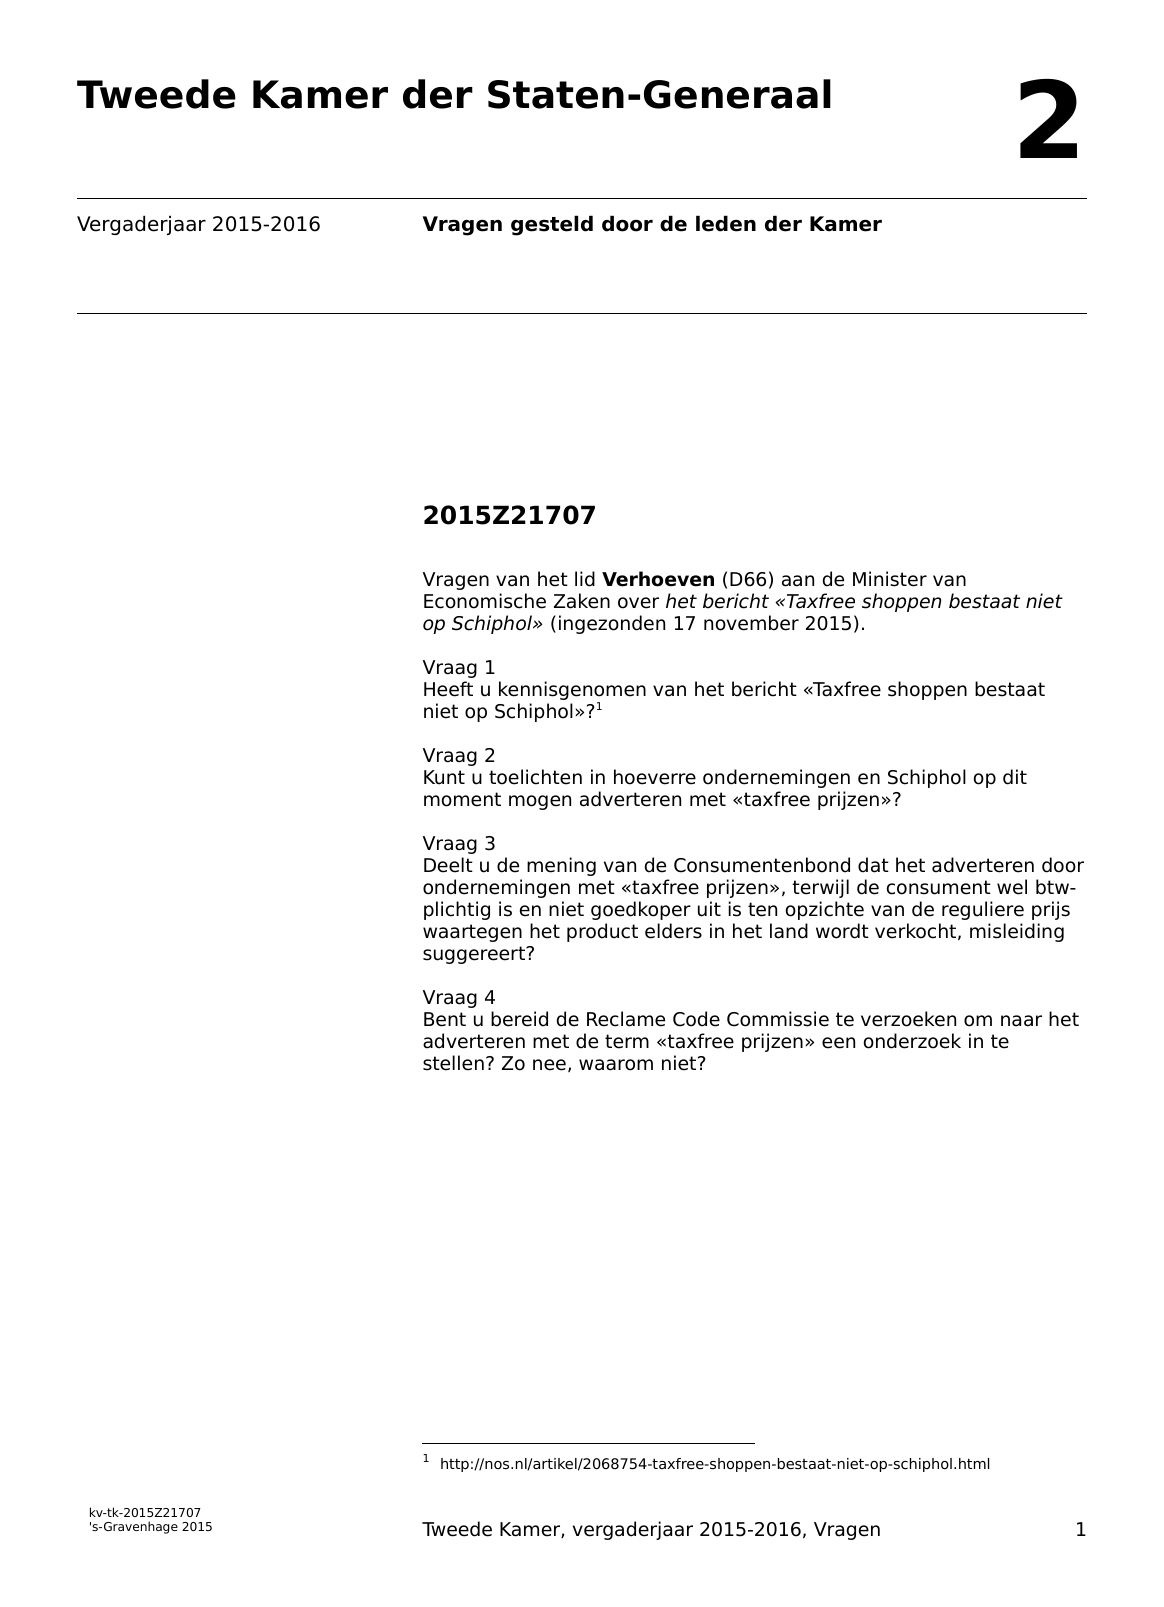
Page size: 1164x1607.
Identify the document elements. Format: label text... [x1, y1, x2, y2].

table_header Tweede Kamer der Staten-Generaal [77, 59, 886, 198]
text Vragen van het lid Verhoeven (D66) aan de Minister van Economische Zaken over het bericht «Taxfree shoppen bestaat niet op Schiphol» (ingezonden 17 november 2015). [422, 569, 1087, 635]
table_cell Vragen gesteld door de leden der Kamer [422, 199, 1087, 313]
text Vraag 1 [422, 657, 1087, 679]
text 's-Gravenhage 2015 [88, 1520, 323, 1534]
text Bent u bereid de Reclame Code Commissie te verzoeken om naar het adverteren met de term «taxfree prijzen» een onderzoek in te stellen? Zo nee, waarom niet? [422, 1009, 1087, 1075]
text Vraag 3 [422, 833, 1087, 855]
table_header 2 [886, 59, 1087, 198]
text http://nos.nl/artikel/2068754-taxfree-shoppen-bestaat-niet-op-schiphol.html [422, 1452, 1087, 1474]
text Vraag 2 [422, 745, 1087, 767]
text 2015Z21707 [422, 501, 1087, 531]
text kv-tk-2015Z21707 [88, 1506, 323, 1520]
text Deelt u de mening van de Consumentenbond dat het adverteren door ondernemingen met «taxfree prijzen», terwijl de consument wel btw-plichtig is en niet goedkoper uit is ten opzichte van de reguliere prijs waartegen het product elders in het land wordt verkocht, misleiding suggereert? [422, 855, 1087, 965]
text Heeft u kennisgenomen van het bericht «Taxfree shoppen bestaat niet op Schiphol»? [422, 679, 1087, 723]
text Kunt u toelichten in hoeverre ondernemingen en Schiphol op dit moment mogen adverteren met «taxfree prijzen»? [422, 767, 1087, 811]
table_cell Vergaderjaar 2015-2016 [77, 199, 422, 313]
text Vraag 4 [422, 987, 1087, 1009]
